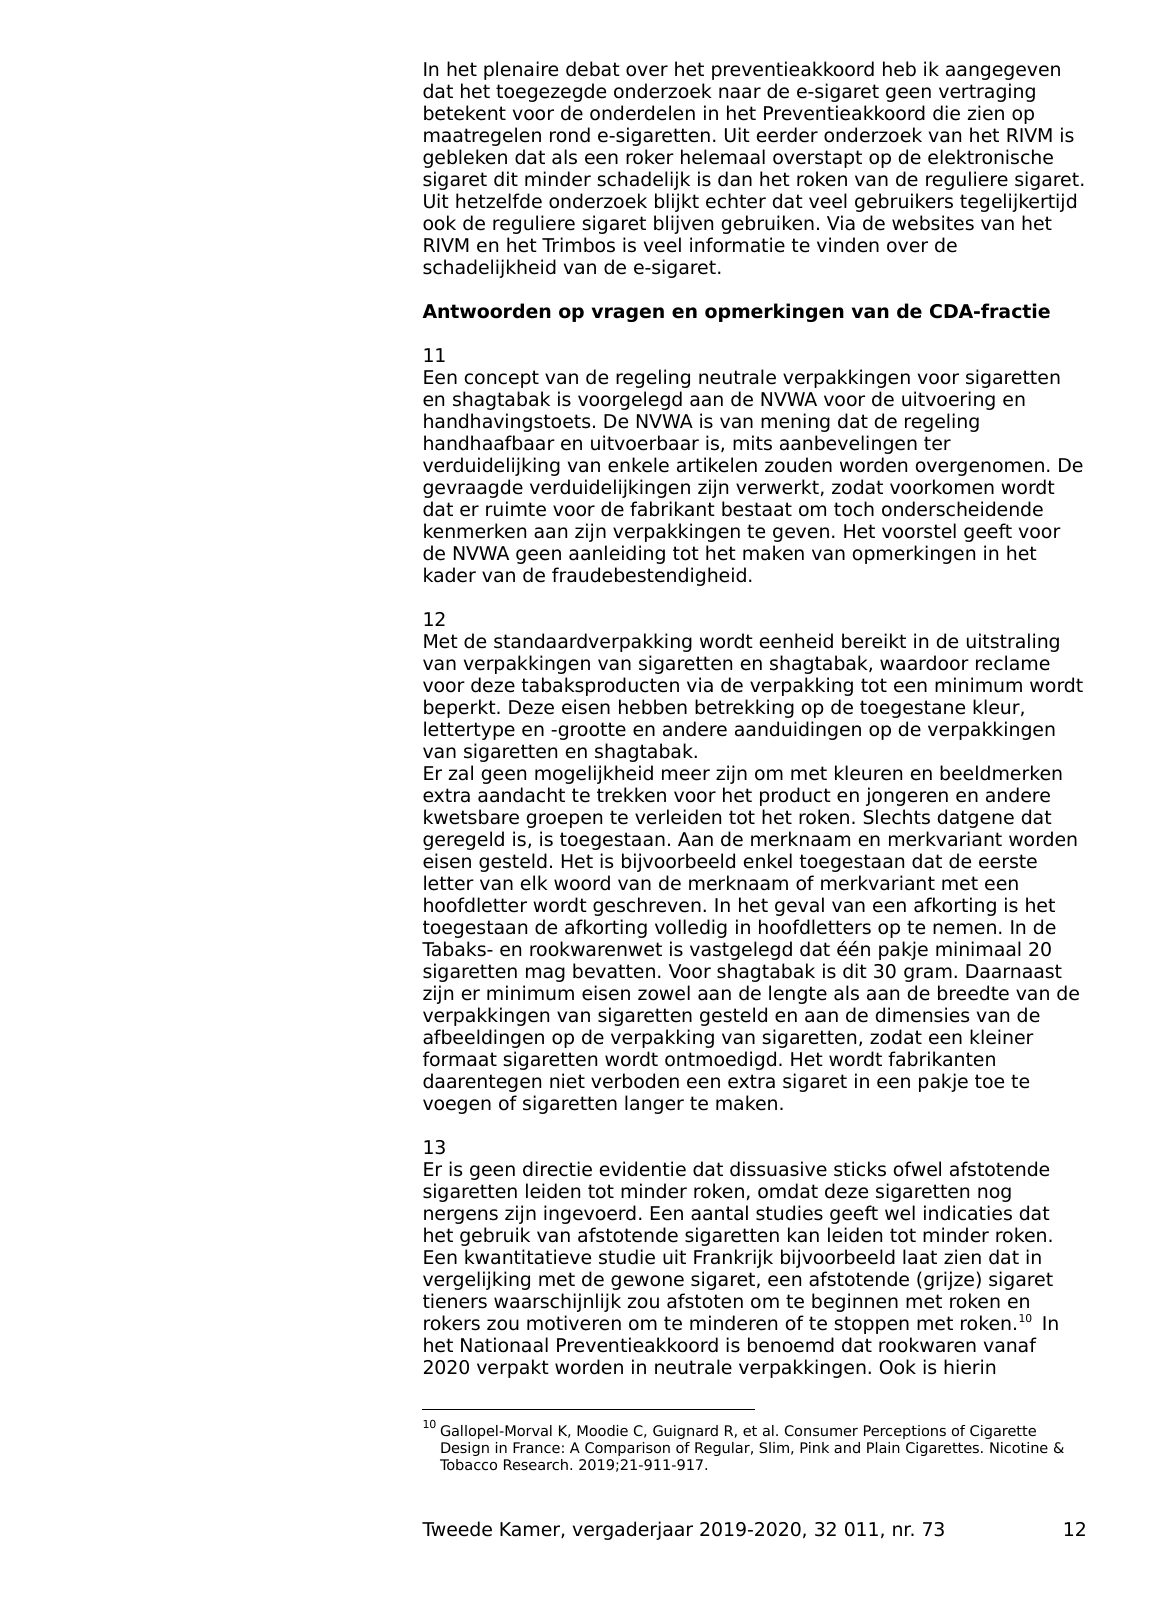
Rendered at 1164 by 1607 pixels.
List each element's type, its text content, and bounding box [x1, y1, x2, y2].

text 13 [422, 1137, 1087, 1159]
subtitle Antwoorden op vragen en opmerkingen van de CDA-fractie [422, 301, 1087, 323]
text In het plenaire debat over het preventieakkoord heb ik aangegeven dat het toegezegde onderzoek naar de e-sigaret geen vertraging betekent voor de onderdelen in het Preventieakkoord die zien op maatregelen rond e-sigaretten. Uit eerder onderzoek van het RIVM is gebleken dat als een roker helemaal overstapt op de elektronische sigaret dit minder schadelijk is dan het roken van de reguliere sigaret. Uit hetzelfde onderzoek blijkt echter dat veel gebruikers tegelijkertijd ook de reguliere sigaret blijven gebruiken. Via de websites van het RIVM en het Trimbos is veel informatie te vinden over de schadelijkheid van de e-sigaret. [422, 59, 1087, 279]
text Met de standaardverpakking wordt eenheid bereikt in de uitstraling van verpakkingen van sigaretten en shagtabak, waardoor reclame voor deze tabaksproducten via de verpakking tot een minimum wordt beperkt. Deze eisen hebben betrekking op de toegestane kleur, lettertype en -grootte en andere aanduidingen op de verpakkingen van sigaretten en shagtabak. [422, 631, 1087, 763]
text 11 [422, 345, 1087, 367]
text Een concept van de regeling neutrale verpakkingen voor sigaretten en shagtabak is voorgelegd aan de NVWA voor de uitvoering en handhavingstoets. De NVWA is van mening dat de regeling handhaafbaar en uitvoerbaar is, mits aanbevelingen ter verduidelijking van enkele artikelen zouden worden overgenomen. De gevraagde verduidelijkingen zijn verwerkt, zodat voorkomen wordt dat er ruimte voor de fabrikant bestaat om toch onderscheidende kenmerken aan zijn verpakkingen te geven. Het voorstel geeft voor de NVWA geen aanleiding tot het maken van opmerkingen in het kader van de fraudebestendigheid. [422, 367, 1087, 587]
text Er is geen directie evidentie dat dissuasive sticks ofwel afstotende sigaretten leiden tot minder roken, omdat deze sigaretten nog nergens zijn ingevoerd. Een aantal studies geeft wel indicaties dat het gebruik van afstotende sigaretten kan leiden tot minder roken. Een kwantitatieve studie uit Frankrijk bijvoorbeeld laat zien dat in vergelijking met de gewone sigaret, een afstotende (grijze) sigaret tieners waarschijnlijk zou afstoten om te beginnen met roken en rokers zou motiveren om te minderen of te stoppen met roken. In het Nationaal Preventieakkoord is benoemd dat rookwaren vanaf 2020 verpakt worden in neutrale verpakkingen. Ook is hierin [422, 1159, 1087, 1379]
text 12 [422, 609, 1087, 631]
text Er zal geen mogelijkheid meer zijn om met kleuren en beeldmerken extra aandacht te trekken voor het product en jongeren en andere kwetsbare groepen te verleiden tot het roken. Slechts datgene dat geregeld is, is toegestaan. Aan de merknaam en merkvariant worden eisen gesteld. Het is bijvoorbeeld enkel toegestaan dat de eerste letter van elk woord van de merknaam of merkvariant met een hoofdletter wordt geschreven. In het geval van een afkorting is het toegestaan de afkorting volledig in hoofdletters op te nemen. In de Tabaks- en rookwarenwet is vastgelegd dat één pakje minimaal 20 sigaretten mag bevatten. Voor shagtabak is dit 30 gram. Daarnaast zijn er minimum eisen zowel aan de lengte als aan de breedte van de verpakkingen van sigaretten gesteld en aan de dimensies van de afbeeldingen op de verpakking van sigaretten, zodat een kleiner formaat sigaretten wordt ontmoedigd. Het wordt fabrikanten daarentegen niet verboden een extra sigaret in een pakje toe te voegen of sigaretten langer te maken. [422, 763, 1087, 1115]
text Gallopel-Morval K, Moodie C, Guignard R, et al. Consumer Perceptions of Cigarette Design in France: A Comparison of Regular, Slim, Pink and Plain Cigarettes. Nicotine & Tobacco Research. 2019;21-911-917. [422, 1418, 1087, 1474]
